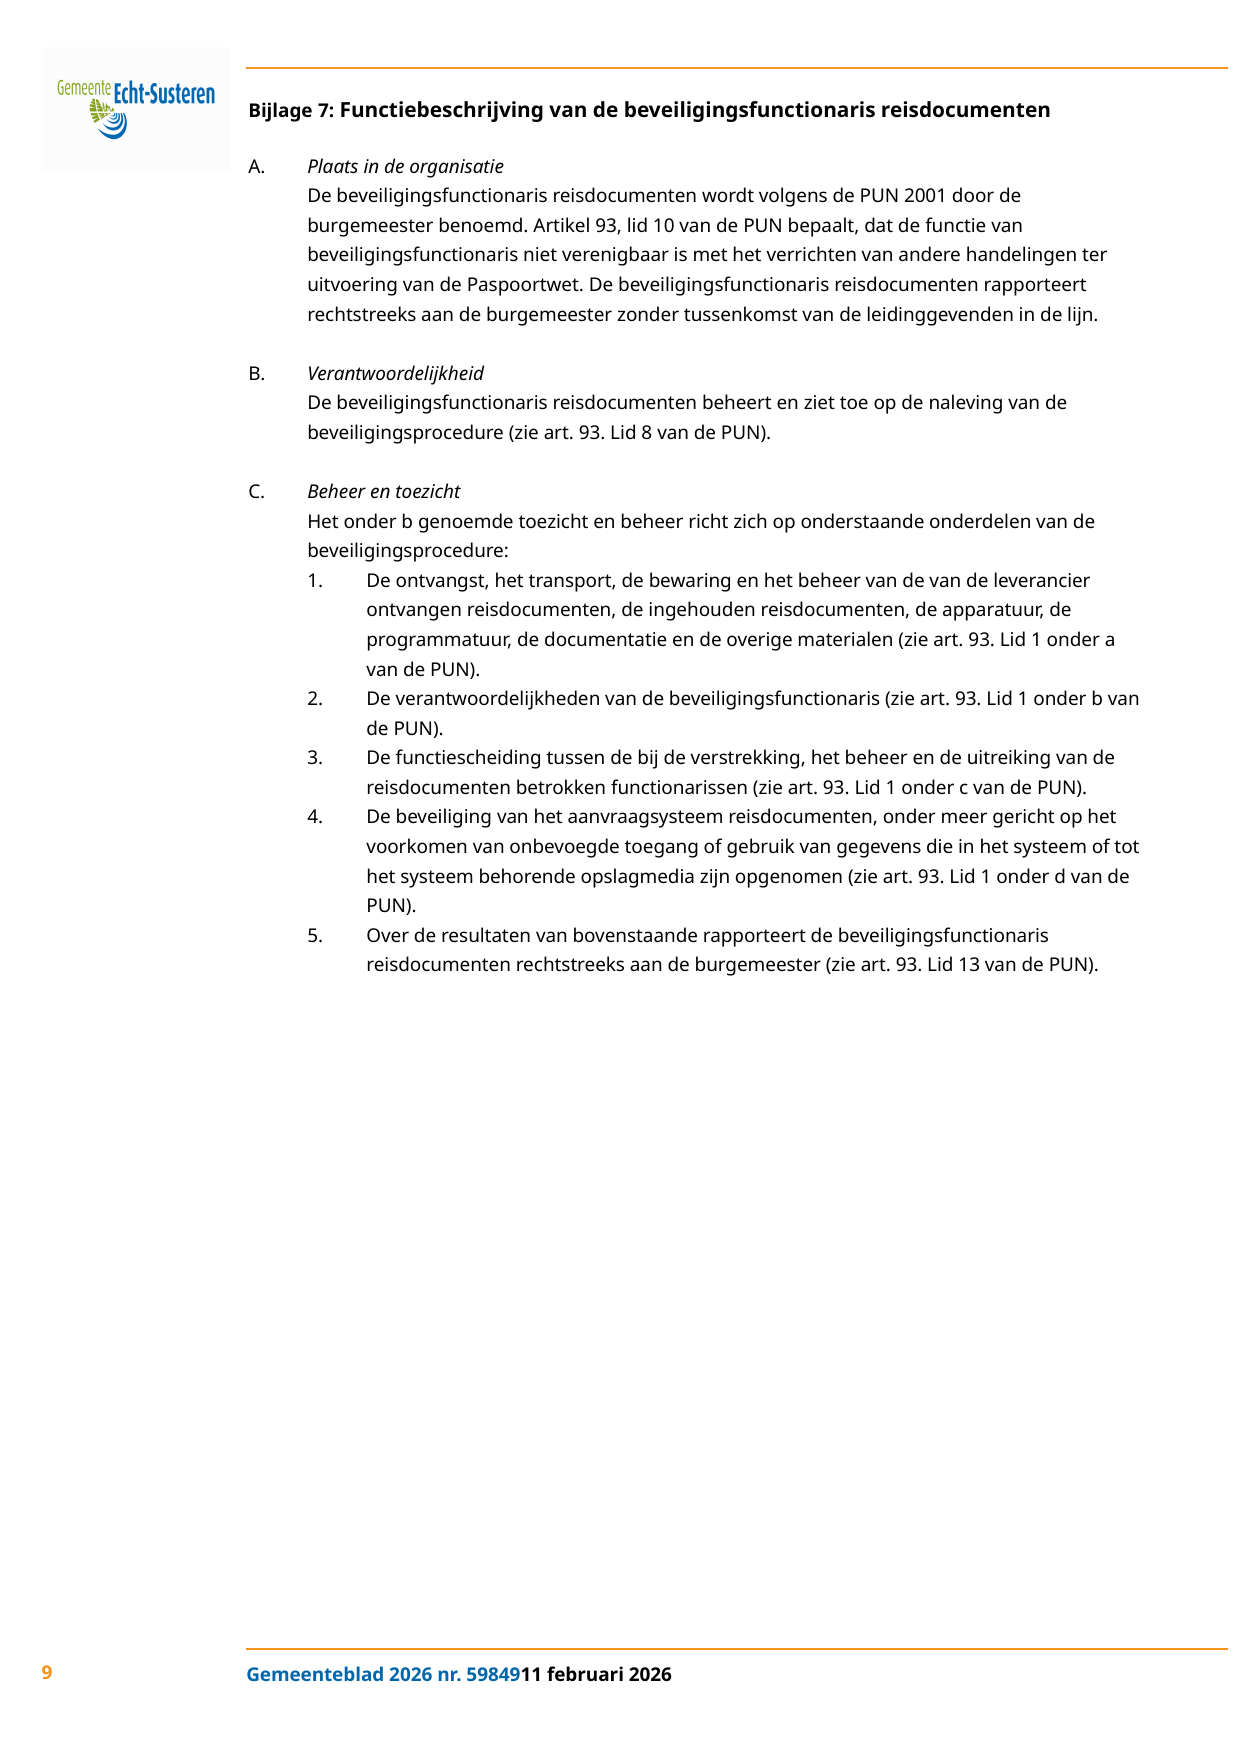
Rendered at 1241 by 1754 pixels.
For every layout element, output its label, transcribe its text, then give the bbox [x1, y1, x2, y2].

list De functiescheiding tussen de bij de verstrekking, het beheer en de uitreiking van de reisdocumenten betrokken functionarissen (zie art. 93. Lid 1 onder c van de PUN). [307, 744, 1152, 800]
text Bijlage 7: Functiebeschrijving van de beveiligingsfunctionaris reisdocumenten [248, 95, 1152, 123]
list Verantwoordelijkheid [248, 360, 1152, 386]
list De ontvangst, het transport, de bewaring en het beheer van de van de leverancier ontvangen reisdocumenten, de ingehouden reisdocumenten, de apparatuur, de programmatuur, de documentatie en de overige materialen (zie art. 93. Lid 1 onder a van de PUN). [307, 567, 1152, 682]
list Plaats in de organisatie [248, 153, 1152, 179]
list De beveiligingsfunctionaris reisdocumenten beheert en ziet toe op de naleving van de beveiligingsprocedure (zie art. 93. Lid 8 van de PUN). [248, 389, 1152, 445]
list De verantwoordelijkheden van de beveiligingsfunctionaris (zie art. 93. Lid 1 onder b van de PUN). [307, 685, 1152, 741]
list Beheer en toezicht [248, 478, 1152, 504]
list Over de resultaten van bovenstaande rapporteert de beveiligingsfunctionaris reisdocumenten rechtstreeks aan de burgemeester (zie art. 93. Lid 13 van de PUN). [307, 922, 1152, 977]
picture [41, 47, 231, 172]
list De beveiligingsfunctionaris reisdocumenten wordt volgens de PUN 2001 door de burgemeester benoemd. Artikel 93, lid 10 van de PUN bepaalt, dat de functie van beveiligingsfunctionaris niet verenigbaar is met het verrichten van andere handelingen ter uitvoering van de Paspoortwet. De beveiligingsfunctionaris reisdocumenten rapporteert rechtstreeks aan de burgemeester zonder tussenkomst van de leidinggevenden in de lijn. [248, 182, 1152, 327]
list De beveiliging van het aanvraagsysteem reisdocumenten, onder meer gericht op het voorkomen van onbevoegde toegang of gebruik van gegevens die in het systeem of tot het systeem behorende opslagmedia zijn opgenomen (zie art. 93. Lid 1 onder d van de PUN). [307, 804, 1152, 918]
list Het onder b genoemde toezicht en beheer richt zich op onderstaande onderdelen van de beveiligingsprocedure: [248, 508, 1152, 563]
